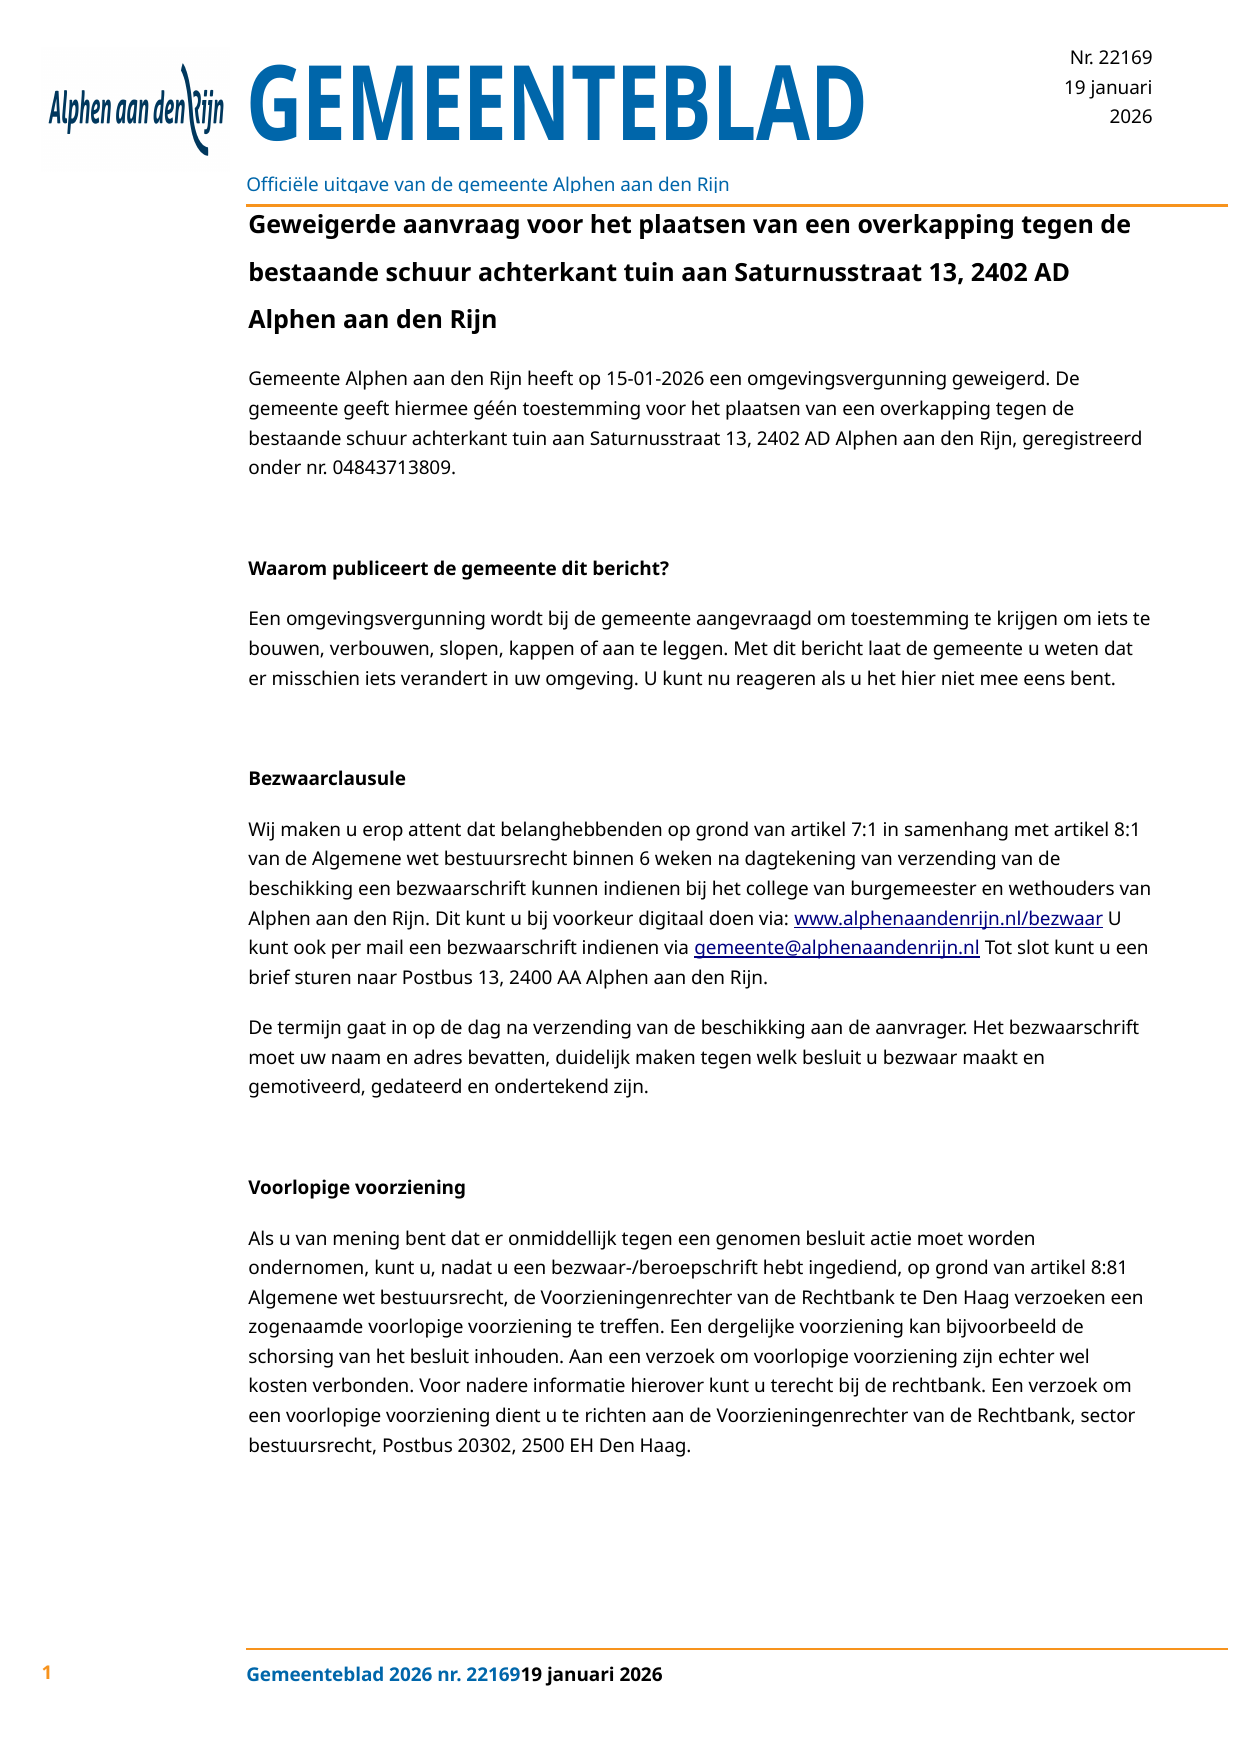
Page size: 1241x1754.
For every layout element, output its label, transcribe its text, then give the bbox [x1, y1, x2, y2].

text Bezwaarclausule [248, 766, 1152, 791]
text Waarom publiceert de gemeente dit bericht? [248, 555, 1152, 581]
text Een omgevingsvergunning wordt bij de gemeente aangevraagd om toestemming te krijgen om iets te bouwen, verbouwen, slopen, kappen of aan te leggen. Met dit bericht laat de gemeente u weten dat er misschien iets verandert in uw omgeving. U kunt nu reageren als u het hier niet mee eens bent. [248, 606, 1152, 690]
text Voorlopige voorziening [248, 1174, 1152, 1200]
text Gemeente Alphen aan den Rijn heeft op 15-01-2026 een omgevingsvergunning geweigerd. De gemeente geeft hiermee géén toestemming voor het plaatsen van een overkapping tegen de bestaande schuur achterkant tuin aan Saturnusstraat 13, 2402 AD Alphen aan den Rijn, geregistreerd onder nr. 04843713809. [248, 366, 1152, 480]
text De termijn gaat in op de dag na verzending van de beschikking aan de aanvrager. Het bezwaarschrift moet uw naam en adres bevatten, duidelijk maken tegen welk besluit u bezwaar maakt en gemotiveerd, gedateerd en ondertekend zijn. [248, 1014, 1152, 1099]
text Als u van mening bent dat er onmiddellijk tegen een genomen besluit actie moet worden ondernomen, kunt u, nadat u een bezwaar-/beroepschrift hebt ingediend, op grond van artikel 8:81 Algemene wet bestuursrecht, de Voorzieningenrechter van de Rechtbank te Den Haag verzoeken een zogenaamde voorlopige voorziening te treffen. Een dergelijke voorziening kan bijvoorbeeld de schorsing van het besluit inhouden. Aan een verzoek om voorlopige voorziening zijn echter wel kosten verbonden. Voor nadere informatie hierover kunt u terecht bij de rechtbank. Een verzoek om een voorlopige voorziening dient u te richten aan de Voorzieningenrechter van de Rechtbank, sector bestuursrecht, Postbus 20302, 2500 EH Den Haag. [248, 1225, 1152, 1457]
text Geweigerde aanvraag voor het plaatsen van een overkapping tegen de bestaande schuur achterkant tuin aan Saturnusstraat 13, 2402 AD Alphen aan den Rijn [248, 207, 1152, 336]
text Wij maken u erop attent dat belanghebbenden op grond van artikel 7:1 in samenhang met artikel 8:1 van de Algemene wet bestuursrecht binnen 6 weken na dagtekening van verzending van de beschikking een bezwaarschrift kunnen indienen bij het college van burgemeester en wethouders van Alphen aan den Rijn. Dit kunt u bij voorkeur digitaal doen via: www.alphenaandenrijn.nl/bezwaar U kunt ook per mail een bezwaarschrift indienen via gemeente@alphenaandenrijn.nl Tot slot kunt u een brief sturen naar Postbus 13, 2400 AA Alphen aan den Rijn. [248, 816, 1152, 989]
picture [41, 47, 231, 172]
